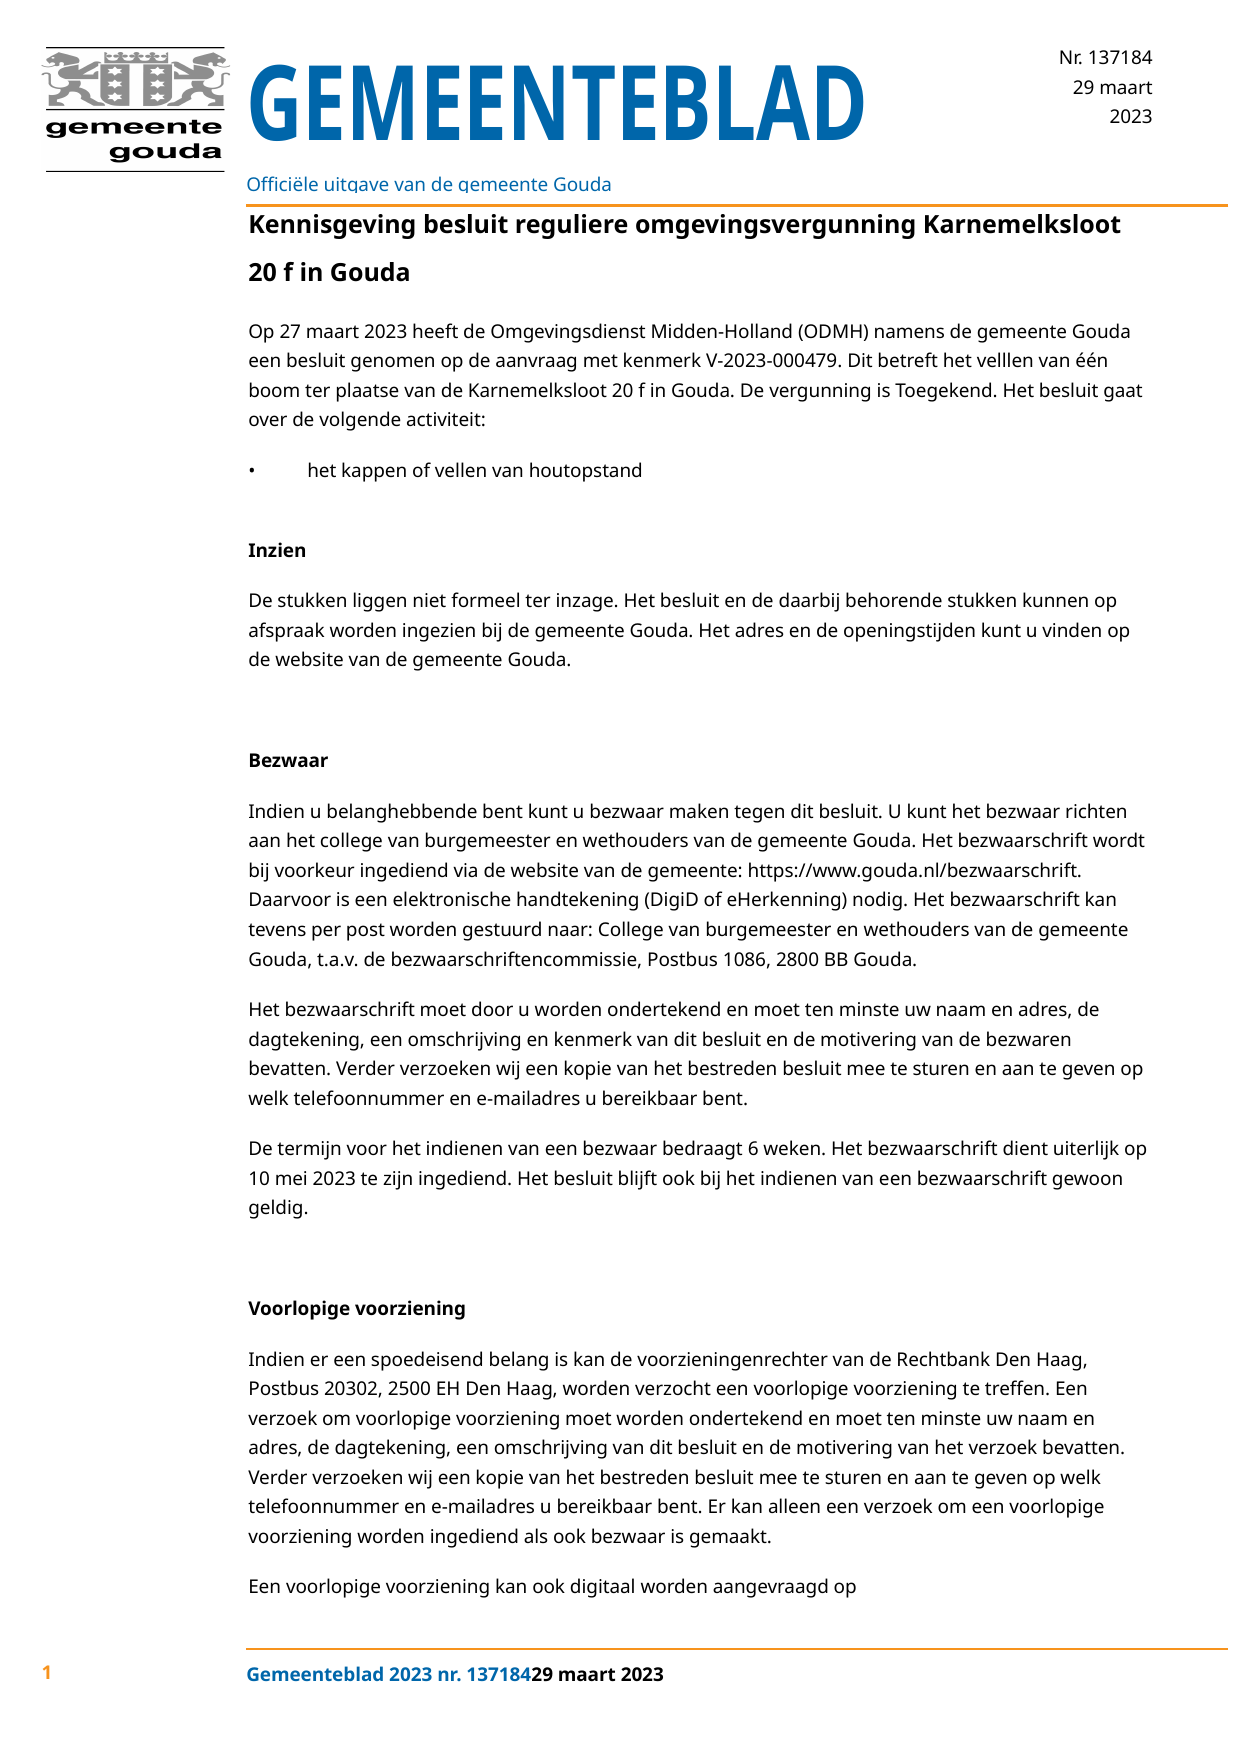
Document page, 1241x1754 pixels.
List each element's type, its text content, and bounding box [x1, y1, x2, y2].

text Inzien [248, 537, 1152, 563]
list het kappen of vellen van houtopstand [248, 457, 1152, 483]
text De termijn voor het indienen van een bezwaar bedraagt 6 weken. Het bezwaarschrift dient uiterlijk op 10 mei 2023 te zijn ingediend. Het besluit blijft ook bij het indienen van een bezwaarschrift gewoon geldig. [248, 1135, 1152, 1220]
text Het bezwaarschrift moet door u worden ondertekend en moet ten minste uw naam en adres, de dagtekening, een omschrijving en kenmerk van dit besluit en de motivering van de bezwaren bevatten. Verder verzoeken wij een kopie van het bestreden besluit mee te sturen en aan te geven op welk telefoonnummer en e-mailadres u bereikbaar bent. [248, 996, 1152, 1111]
text Bezwaar [248, 747, 1152, 773]
text Op 27 maart 2023 heeft de Omgevingsdienst Midden-Holland (ODMH) namens de gemeente Gouda een besluit genomen op de aanvraag met kenmerk V-2023-000479. Dit betreft het velllen van één boom ter plaatse van de Karnemelksloot 20 f in Gouda. De vergunning is Toegekend. Het besluit gaat over de volgende activiteit: [248, 318, 1152, 432]
text Indien u belanghebbende bent kunt u bezwaar maken tegen dit besluit. U kunt het bezwaar richten aan het college van burgemeester en wethouders van de gemeente Gouda. Het bezwaarschrift wordt bij voorkeur ingediend via de website van de gemeente: https://www.gouda.nl/bezwaarschrift. Daarvoor is een elektronische handtekening (DigiD of eHerkenning) nodig. Het bezwaarschrift kan tevens per post worden gestuurd naar: College van burgemeester en wethouders van de gemeente Gouda, t.a.v. de bezwaarschriftencommissie, Postbus 1086, 2800 BB Gouda. [248, 798, 1152, 972]
text Indien er een spoedeisend belang is kan de voorzieningenrechter van de Rechtbank Den Haag, Postbus 20302, 2500 EH Den Haag, worden verzocht een voorlopige voorziening te treffen. Een verzoek om voorlopige voorziening moet worden ondertekend en moet ten minste uw naam en adres, de dagtekening, een omschrijving van dit besluit en de motivering van het verzoek bevatten. Verder verzoeken wij een kopie van het bestreden besluit mee te sturen en aan te geven op welk telefoonnummer en e-mailadres u bereikbaar bent. Er kan alleen een verzoek om een voorlopige voorziening worden ingediend als ook bezwaar is gemaakt. [248, 1346, 1152, 1549]
text De stukken liggen niet formeel ter inzage. Het besluit en de daarbij behorende stukken kunnen op afspraak worden ingezien bij de gemeente Gouda. Het adres en de openingstijden kunt u vinden op de website van de gemeente Gouda. [248, 587, 1152, 672]
picture [41, 47, 231, 172]
text Een voorlopige voorziening kan ook digitaal worden aangevraagd op [248, 1574, 1152, 1599]
text Voorlopige voorziening [248, 1295, 1152, 1321]
text Kennisgeving besluit reguliere omgevingsvergunning Karnemelksloot 20 f in Gouda [248, 207, 1152, 288]
